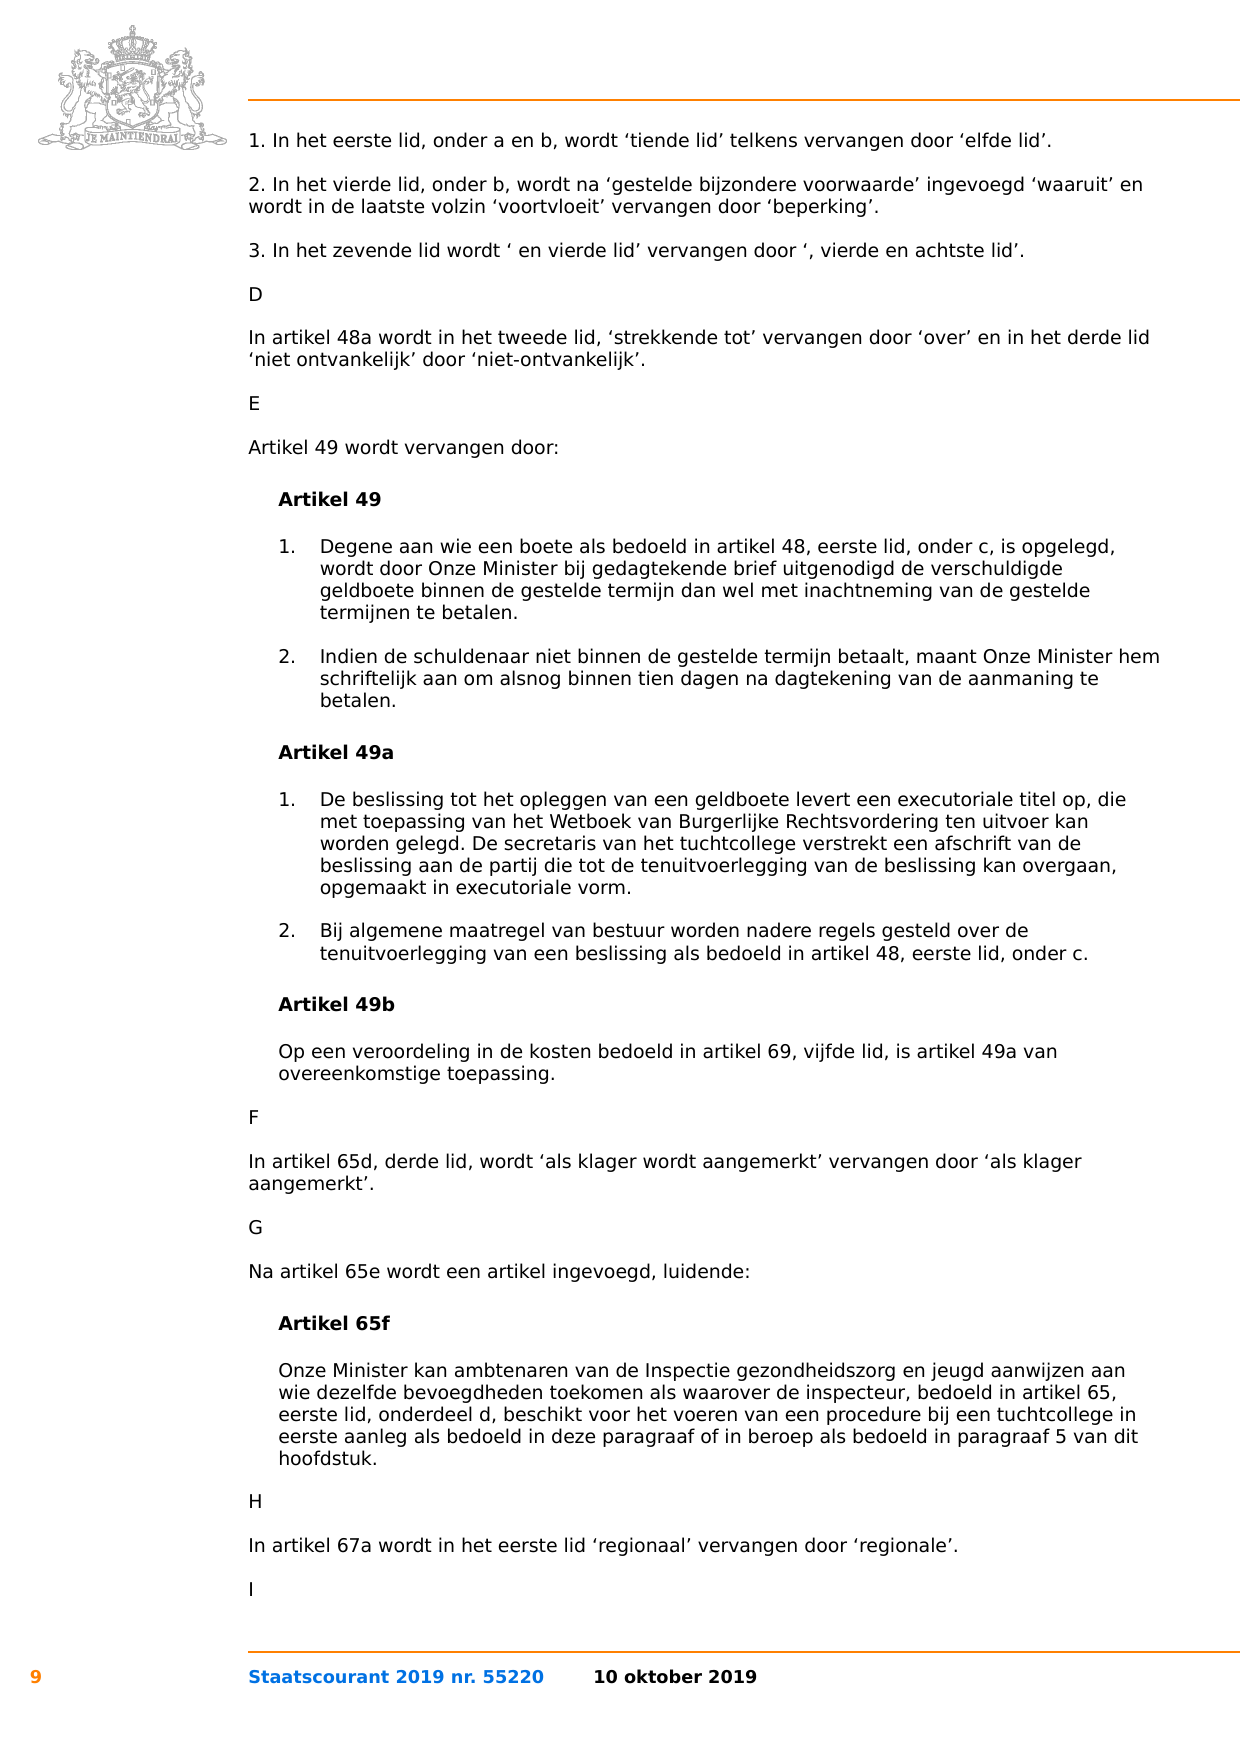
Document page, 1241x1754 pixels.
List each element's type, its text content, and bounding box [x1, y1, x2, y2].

text 1. In het eerste lid, onder a en b, wordt ‘tiende lid’ telkens vervangen door ‘elfde lid’. [248, 130, 1163, 152]
text 2. Indien de schuldenaar niet binnen de gestelde termijn betaalt, maant Onze Minister hem schriftelijk aan om alsnog binnen tien dagen na dagtekening van de aanmaning te betalen. [278, 646, 1163, 712]
text 1. De beslissing tot het opleggen van een geldboete levert een executoriale titel op, die met toepassing van het Wetboek van Burgerlijke Rechtsvordering ten uitvoer kan worden gelegd. De secretaris van het tuchtcollege verstrekt een afschrift van de beslissing aan de partij die tot de tenuitvoerlegging van de beslissing kan overgaan, opgemaakt in executoriale vorm. [278, 789, 1163, 898]
subtitle Artikel 49 [278, 489, 1163, 511]
text 2. In het vierde lid, onder b, wordt na ‘gestelde bijzondere voorwaarde’ ingevoegd ‘waaruit’ en wordt in de laatste volzin ‘voortvloeit’ vervangen door ‘beperking’. [248, 174, 1163, 218]
text F [248, 1107, 1163, 1129]
text Na artikel 65e wordt een artikel ingevoegd, luidende: [248, 1261, 1163, 1283]
text I [248, 1579, 1163, 1601]
text G [248, 1217, 1163, 1239]
text In artikel 65d, derde lid, wordt ‘als klager wordt aangemerkt’ vervangen door ‘als klager aangemerkt’. [248, 1151, 1163, 1195]
text Onze Minister kan ambtenaren van de Inspectie gezondheidszorg en jeugd aanwijzen aan wie dezelfde bevoegdheden toekomen als waarover de inspecteur, bedoeld in artikel 65, eerste lid, onderdeel d, beschikt voor het voeren van een procedure bij een tuchtcollege in eerste aanleg als bedoeld in deze paragraaf of in beroep als bedoeld in paragraaf 5 van dit hoofdstuk. [278, 1360, 1163, 1469]
text Artikel 49 wordt vervangen door: [248, 437, 1163, 459]
text E [248, 393, 1163, 415]
subtitle Artikel 65f [278, 1313, 1163, 1335]
text 1. Degene aan wie een boete als bedoeld in artikel 48, eerste lid, onder c, is opgelegd, wordt door Onze Minister bij gedagtekende brief uitgenodigd de verschuldigde geldboete binnen de gestelde termijn dan wel met inachtneming van de gestelde termijnen te betalen. [278, 536, 1163, 624]
picture [38, 25, 227, 150]
text Op een veroordeling in de kosten bedoeld in artikel 69, vijfde lid, is artikel 49a van overeenkomstige toepassing. [278, 1041, 1163, 1085]
subtitle Artikel 49a [278, 742, 1163, 764]
text H [248, 1491, 1163, 1513]
text In artikel 67a wordt in het eerste lid ‘regionaal’ vervangen door ‘regionale’. [248, 1535, 1163, 1557]
text D [248, 283, 1163, 305]
text In artikel 48a wordt in het tweede lid, ‘strekkende tot’ vervangen door ‘over’ en in het derde lid ‘niet ontvankelijk’ door ‘niet-ontvankelijk’. [248, 327, 1163, 371]
text 2. Bij algemene maatregel van bestuur worden nadere regels gesteld over de tenuitvoerlegging van een beslissing als bedoeld in artikel 48, eerste lid, onder c. [278, 920, 1163, 964]
subtitle Artikel 49b [278, 994, 1163, 1016]
text 3. In het zevende lid wordt ‘ en vierde lid’ vervangen door ‘, vierde en achtste lid’. [248, 239, 1163, 262]
